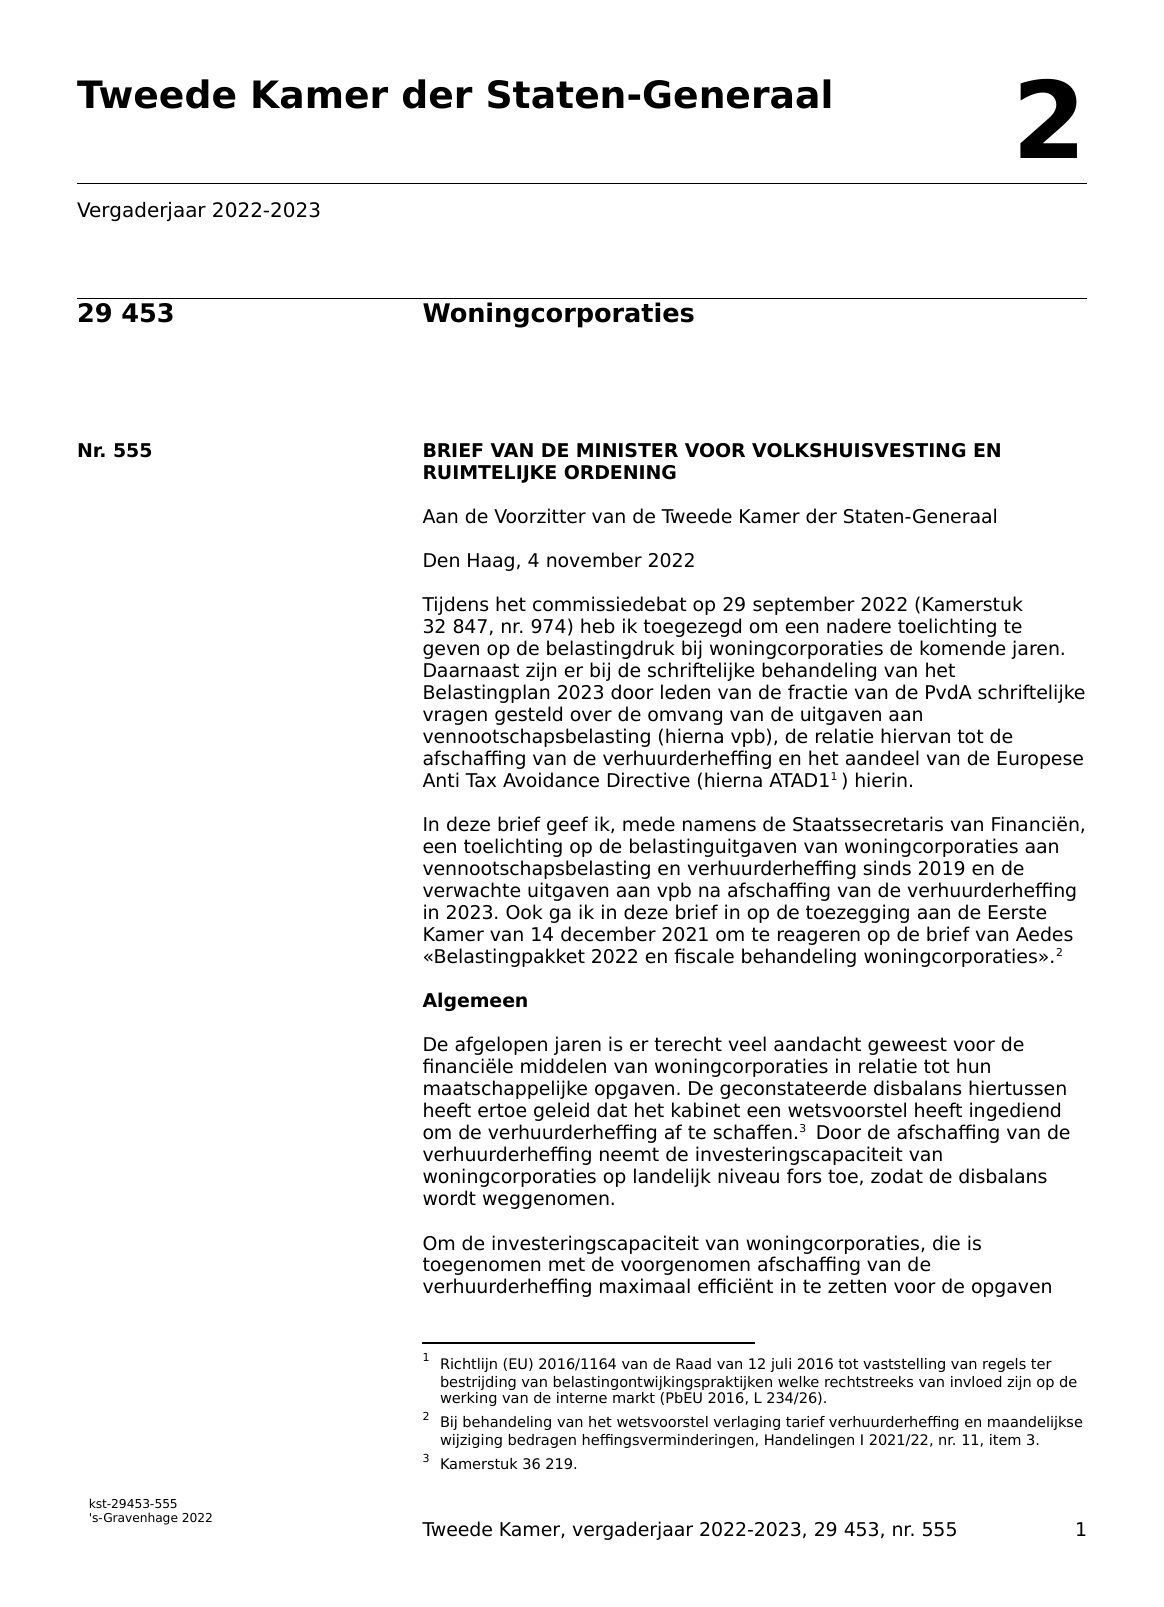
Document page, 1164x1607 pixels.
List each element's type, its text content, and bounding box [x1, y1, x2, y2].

subtitle Nr. 555 BRIEF VAN DE MINISTER VOOR VOLKSHUISVESTING EN RUIMTELIJKE ORDENING [77, 440, 1087, 484]
table_header Tweede Kamer der Staten-Generaal [77, 59, 886, 183]
text Den Haag, 4 november 2022 [422, 550, 1087, 572]
text Kamerstuk 36 219. [422, 1452, 1087, 1474]
text Richtlijn (EU) 2016/1164 van de Raad van 12 juli 2016 tot vaststelling van regels ter bestrijding van belastingontwijkingspraktijken welke rechtstreeks van invloed zijn op de werking van de interne markt (PbEU 2016, L 234/26). [422, 1352, 1087, 1407]
table_header 2 [886, 59, 1087, 183]
table_cell Vergaderjaar 2022-2023 [77, 184, 1087, 298]
subtitle 29 453 Woningcorporaties [77, 299, 1087, 329]
text In deze brief geef ik, mede namens de Staatssecretaris van Financiën, een toelichting op de belastinguitgaven van woningcorporaties aan vennootschapsbelasting en verhuurderheffing sinds 2019 en de verwachte uitgaven aan vpb na afschaffing van de verhuurderheffing in 2023. Ook ga ik in deze brief in op de toezegging aan de Eerste Kamer van 14 december 2021 om te reageren op de brief van Aedes «Belastingpakket 2022 en fiscale behandeling woningcorporaties». [422, 814, 1087, 968]
text kst-29453-555 [88, 1497, 323, 1511]
text 's-Gravenhage 2022 [88, 1511, 323, 1525]
subtitle Algemeen [422, 990, 1087, 1012]
text Tijdens het commissiedebat op 29 september 2022 (Kamerstuk 32 847, nr. 974) heb ik toegezegd om een nadere toelichting te geven op de belastingdruk bij woningcorporaties de komende jaren. Daarnaast zijn er bij de schriftelijke behandeling van het Belastingplan 2023 door leden van de fractie van de PvdA schriftelijke vragen gesteld over de omvang van de uitgaven aan vennootschapsbelasting (hierna vpb), de relatie hiervan tot de afschaffing van de verhuurderheffing en het aandeel van de Europese Anti Tax Avoidance Directive (hierna ATAD1) hierin. [422, 594, 1087, 792]
text Aan de Voorzitter van de Tweede Kamer der Staten-Generaal [422, 506, 1087, 528]
text De afgelopen jaren is er terecht veel aandacht geweest voor de financiële middelen van woningcorporaties in relatie tot hun maatschappelijke opgaven. De geconstateerde disbalans hiertussen heeft ertoe geleid dat het kabinet een wetsvoorstel heeft ingediend om de verhuurderheffing af te schaffen. Door de afschaffing van de verhuurderheffing neemt de investeringscapaciteit van woningcorporaties op landelijk niveau fors toe, zodat de disbalans wordt weggenomen. [422, 1034, 1087, 1210]
text Om de investeringscapaciteit van woningcorporaties, die is toegenomen met de voorgenomen afschaffing van de verhuurderheffing maximaal efficiënt in te zetten voor de opgaven [422, 1232, 1087, 1298]
text Bij behandeling van het wetsvoorstel verlaging tarief verhuurderheffing en maandelijkse wijziging bedragen heffingsverminderingen, Handelingen I 2021/22, nr. 11, item 3. [422, 1410, 1087, 1449]
